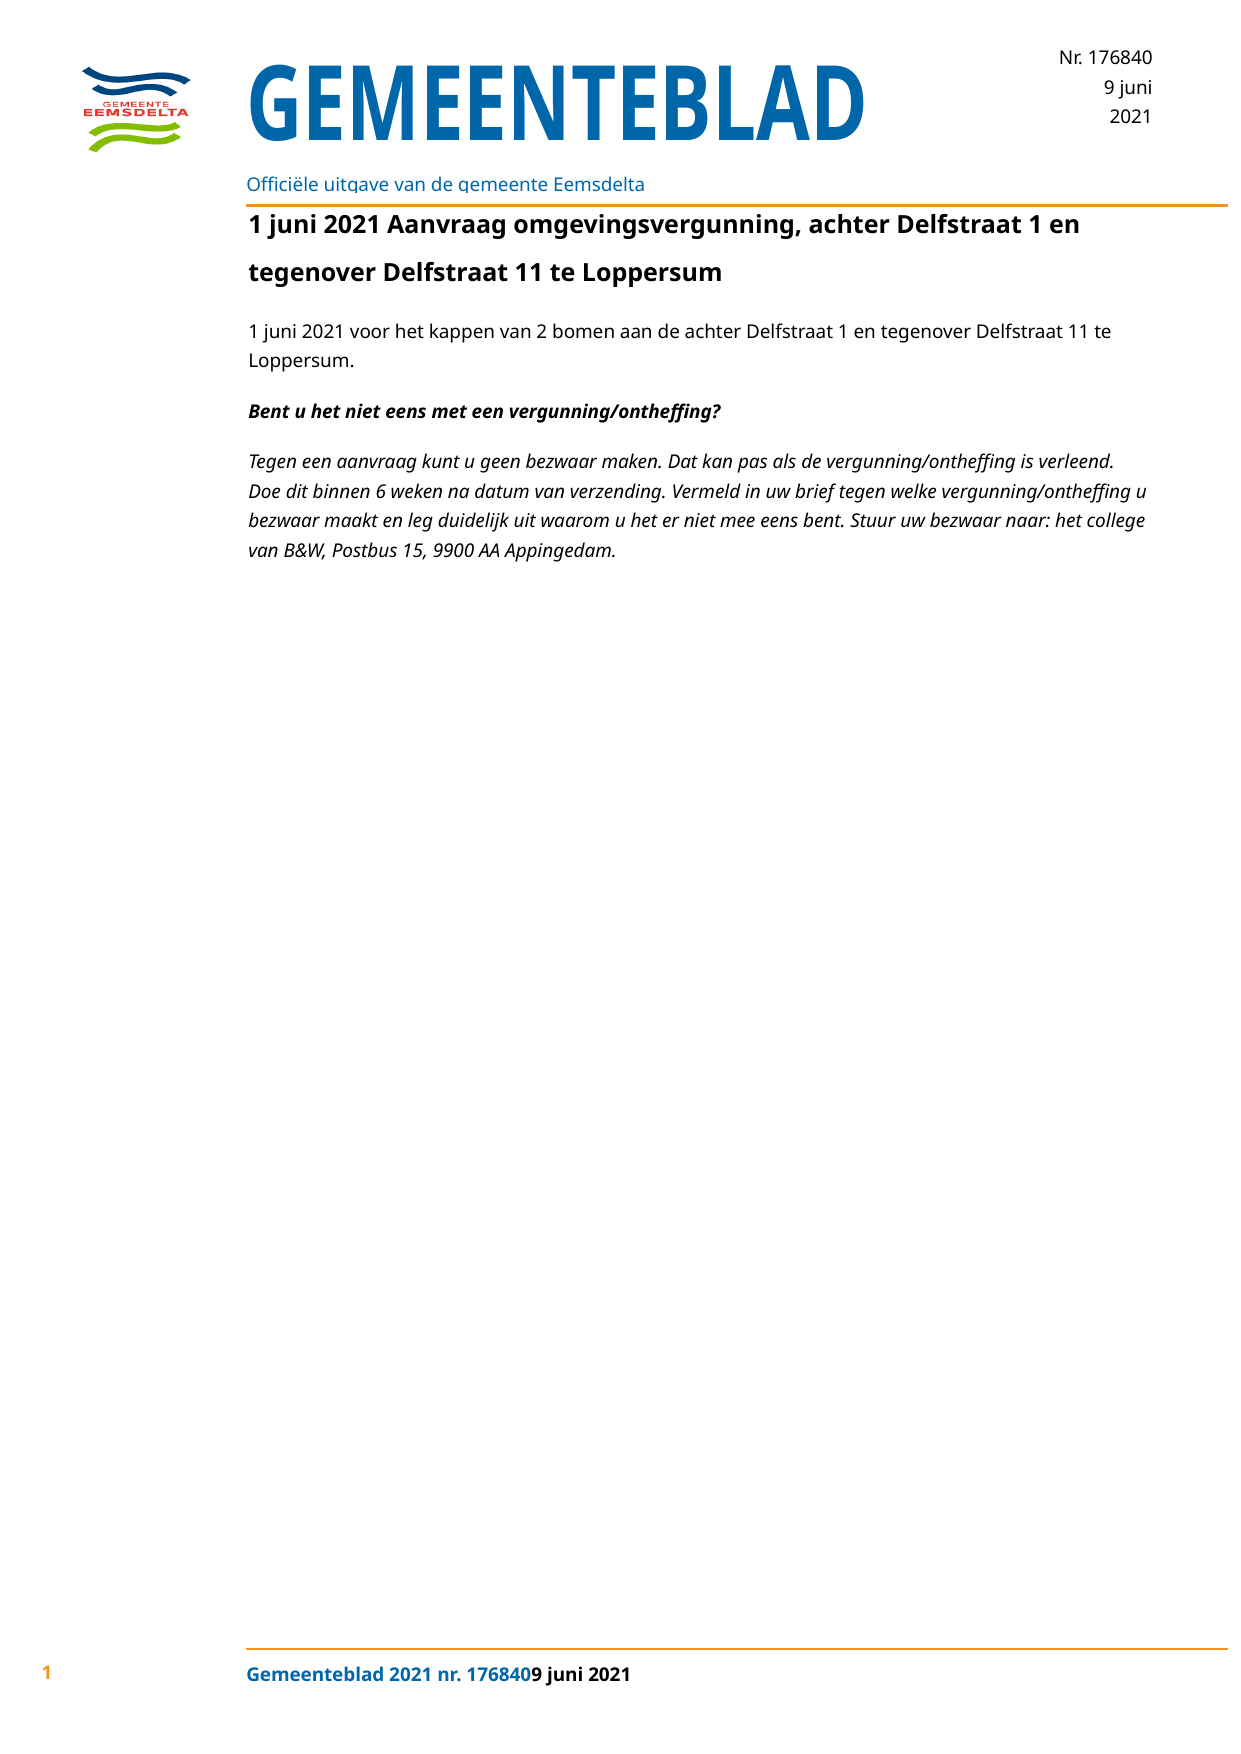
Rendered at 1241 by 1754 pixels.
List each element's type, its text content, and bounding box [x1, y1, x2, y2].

text Bent u het niet eens met een vergunning/ontheffing? [248, 398, 1152, 424]
picture [41, 47, 231, 172]
text 1 juni 2021 voor het kappen van 2 bomen aan de achter Delfstraat 1 en tegenover Delfstraat 11 te Loppersum. [248, 318, 1152, 373]
text 1 juni 2021 Aanvraag omgevingsvergunning, achter Delfstraat 1 en tegenover Delfstraat 11 te Loppersum [248, 207, 1152, 288]
text Tegen een aanvraag kunt u geen bezwaar maken. Dat kan pas als de vergunning/ontheffing is verleend. Doe dit binnen 6 weken na datum van verzending. Vermeld in uw brief tegen welke vergunning/ontheffing u bezwaar maakt en leg duidelijk uit waarom u het er niet mee eens bent. Stuur uw bezwaar naar: het college van B&W, Postbus 15, 9900 AA Appingedam. [248, 448, 1152, 563]
